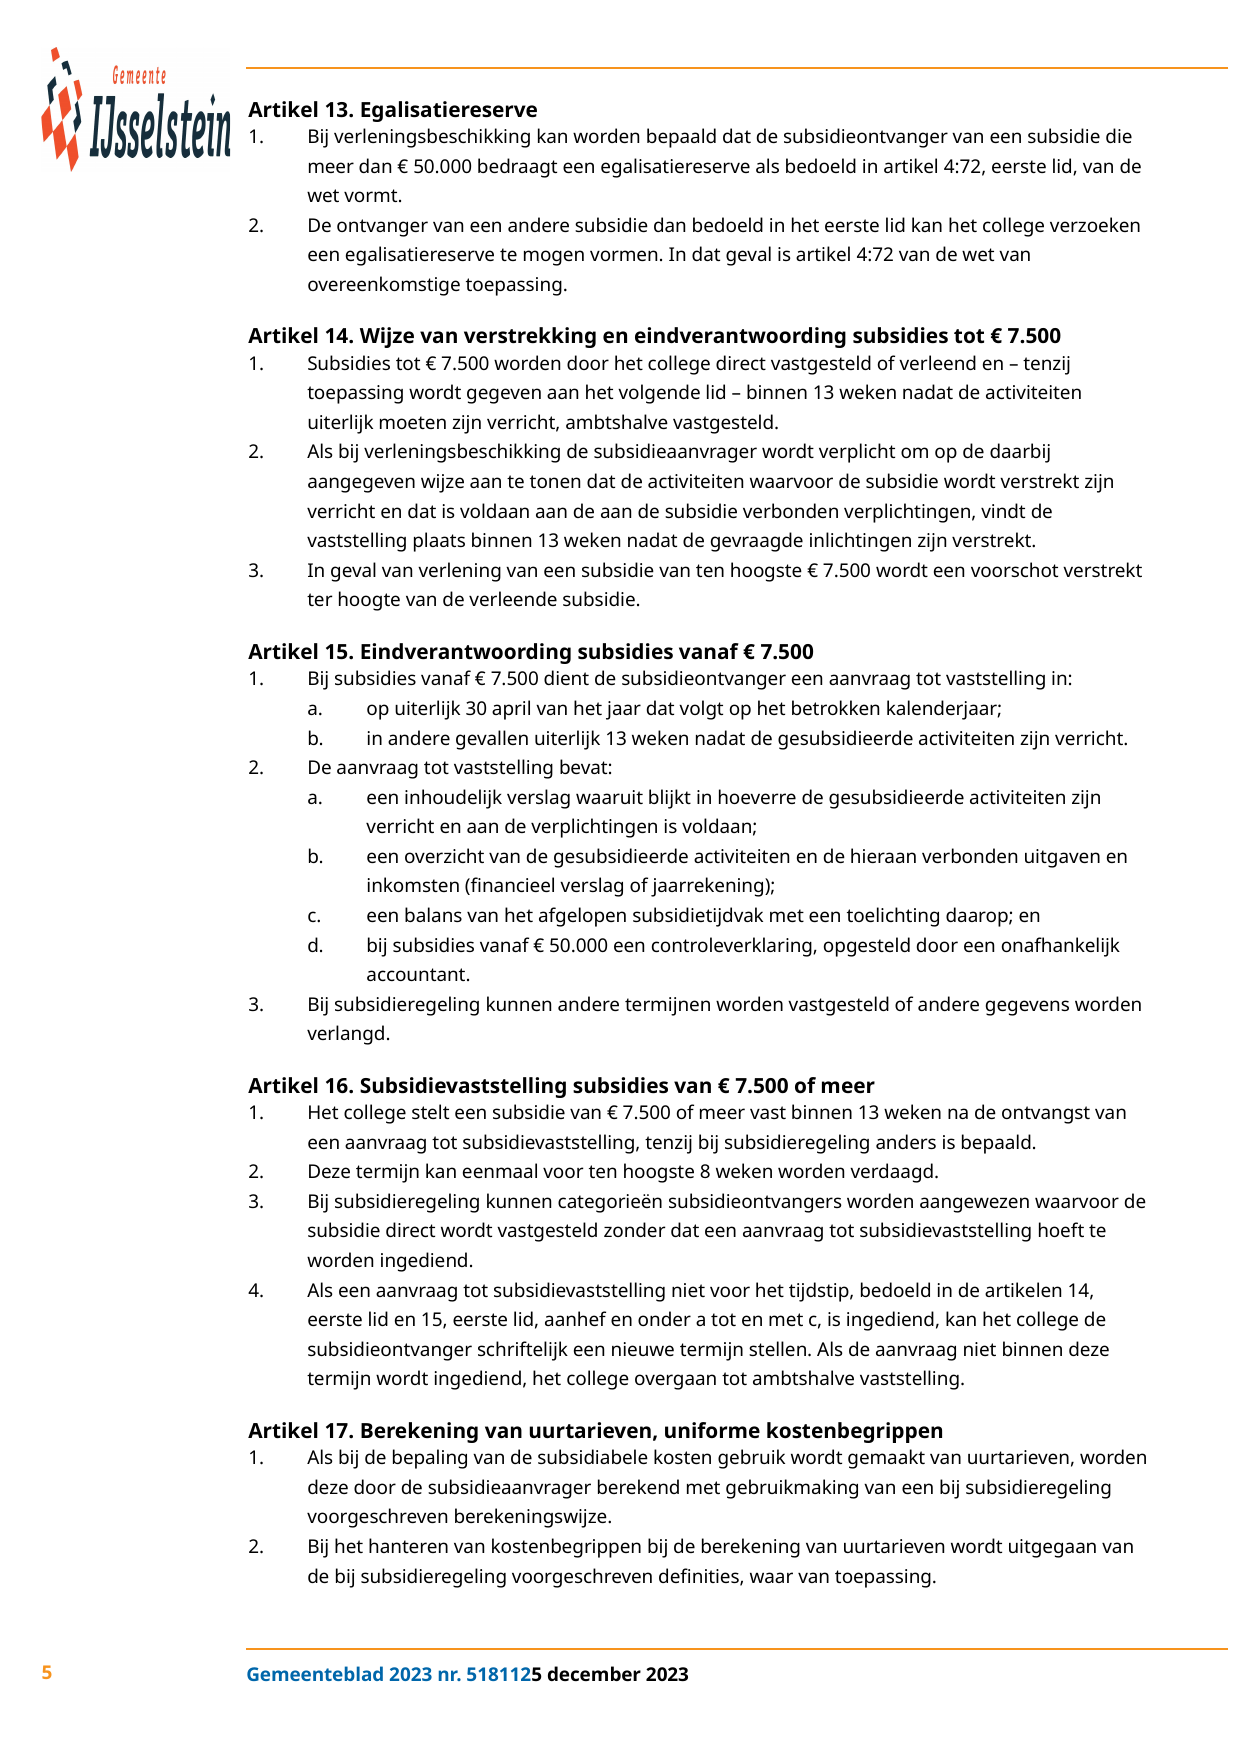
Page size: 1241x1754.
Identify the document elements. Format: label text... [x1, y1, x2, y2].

picture [41, 47, 231, 172]
list op uiterlijk 30 april van het jaar dat volgt op het betrokken kalenderjaar; [307, 695, 1152, 721]
text Artikel 16. Subsidievaststelling subsidies van € 7.500 of meer [248, 1071, 1152, 1099]
list Bij het hanteren van kostenbegrippen bij de berekening van uurtarieven wordt uitgegaan van de bij subsidieregeling voorgeschreven definities, waar van toepassing. [248, 1533, 1152, 1588]
list De ontvanger van een andere subsidie dan bedoeld in het eerste lid kan het college verzoeken een egalisatiereserve te mogen vormen. In dat geval is artikel 4:72 van de wet van overeenkomstige toepassing. [248, 212, 1152, 297]
list Het college stelt een subsidie van € 7.500 of meer vast binnen 13 weken na de ontvangst van een aanvraag tot subsidievaststelling, tenzij bij subsidieregeling anders is bepaald. [248, 1099, 1152, 1155]
text Artikel 14. Wijze van verstrekking en eindverantwoording subsidies tot € 7.500 [248, 322, 1152, 350]
list Deze termijn kan eenmaal voor ten hoogste 8 weken worden verdaagd. [248, 1158, 1152, 1184]
text Artikel 17. Berekening van uurtarieven, uniforme kostenbegrippen [248, 1416, 1152, 1444]
list Subsidies tot € 7.500 worden door het college direct vastgesteld of verleend en – tenzij toepassing wordt gegeven aan het volgende lid – binnen 13 weken nadat de activiteiten uiterlijk moeten zijn verricht, ambtshalve vastgesteld. [248, 350, 1152, 435]
text Artikel 13. Egalisatiereserve [248, 95, 1152, 123]
list Bij verleningsbeschikking kan worden bepaald dat de subsidieontvanger van een subsidie die meer dan € 50.000 bedraagt een egalisatiereserve als bedoeld in artikel 4:72, eerste lid, van de wet vormt. [248, 123, 1152, 208]
list een overzicht van de gesubsidieerde activiteiten en de hieraan verbonden uitgaven en inkomsten (financieel verslag of jaarrekening); [307, 843, 1152, 898]
list Bij subsidies vanaf € 7.500 dient de subsidieontvanger een aanvraag tot vaststelling in: [248, 666, 1152, 691]
list Als bij verleningsbeschikking de subsidieaanvrager wordt verplicht om op de daarbij aangegeven wijze aan te tonen dat de activiteiten waarvoor de subsidie wordt verstrekt zijn verricht en dat is voldaan aan de aan de subsidie verbonden verplichtingen, vindt de vaststelling plaats binnen 13 weken nadat de gevraagde inlichtingen zijn verstrekt. [248, 439, 1152, 553]
list een inhoudelijk verslag waaruit blijkt in hoeverre de gesubsidieerde activiteiten zijn verricht en aan de verplichtingen is voldaan; [307, 784, 1152, 839]
list in andere gevallen uiterlijk 13 weken nadat de gesubsidieerde activiteiten zijn verricht. [307, 725, 1152, 750]
list een balans van het afgelopen subsidietijdvak met een toelichting daarop; en [307, 902, 1152, 928]
list Als bij de bepaling van de subsidiabele kosten gebruik wordt gemaakt van uurtarieven, worden deze door de subsidieaanvrager berekend met gebruikmaking van een bij subsidieregeling voorgeschreven berekeningswijze. [248, 1444, 1152, 1529]
text Artikel 15. Eindverantwoording subsidies vanaf € 7.500 [248, 637, 1152, 666]
list In geval van verlening van een subsidie van ten hoogste € 7.500 wordt een voorschot verstrekt ter hoogte van de verleende subsidie. [248, 557, 1152, 612]
list Bij subsidieregeling kunnen categorieën subsidieontvangers worden aangewezen waarvoor de subsidie direct wordt vastgesteld zonder dat een aanvraag tot subsidievaststelling hoeft te worden ingediend. [248, 1188, 1152, 1273]
list bij subsidies vanaf € 50.000 een controleverklaring, opgesteld door een onafhankelijk accountant. [307, 932, 1152, 987]
list De aanvraag tot vaststelling bevat: [248, 754, 1152, 780]
list Als een aanvraag tot subsidievaststelling niet voor het tijdstip, bedoeld in de artikelen 14, eerste lid en 15, eerste lid, aanhef en onder a tot en met c, is ingediend, kan het college de subsidieontvanger schriftelijk een nieuwe termijn stellen. Als de aanvraag niet binnen deze termijn wordt ingediend, het college overgaan tot ambtshalve vaststelling. [248, 1277, 1152, 1391]
list Bij subsidieregeling kunnen andere termijnen worden vastgesteld of andere gegevens worden verlangd. [248, 991, 1152, 1046]
